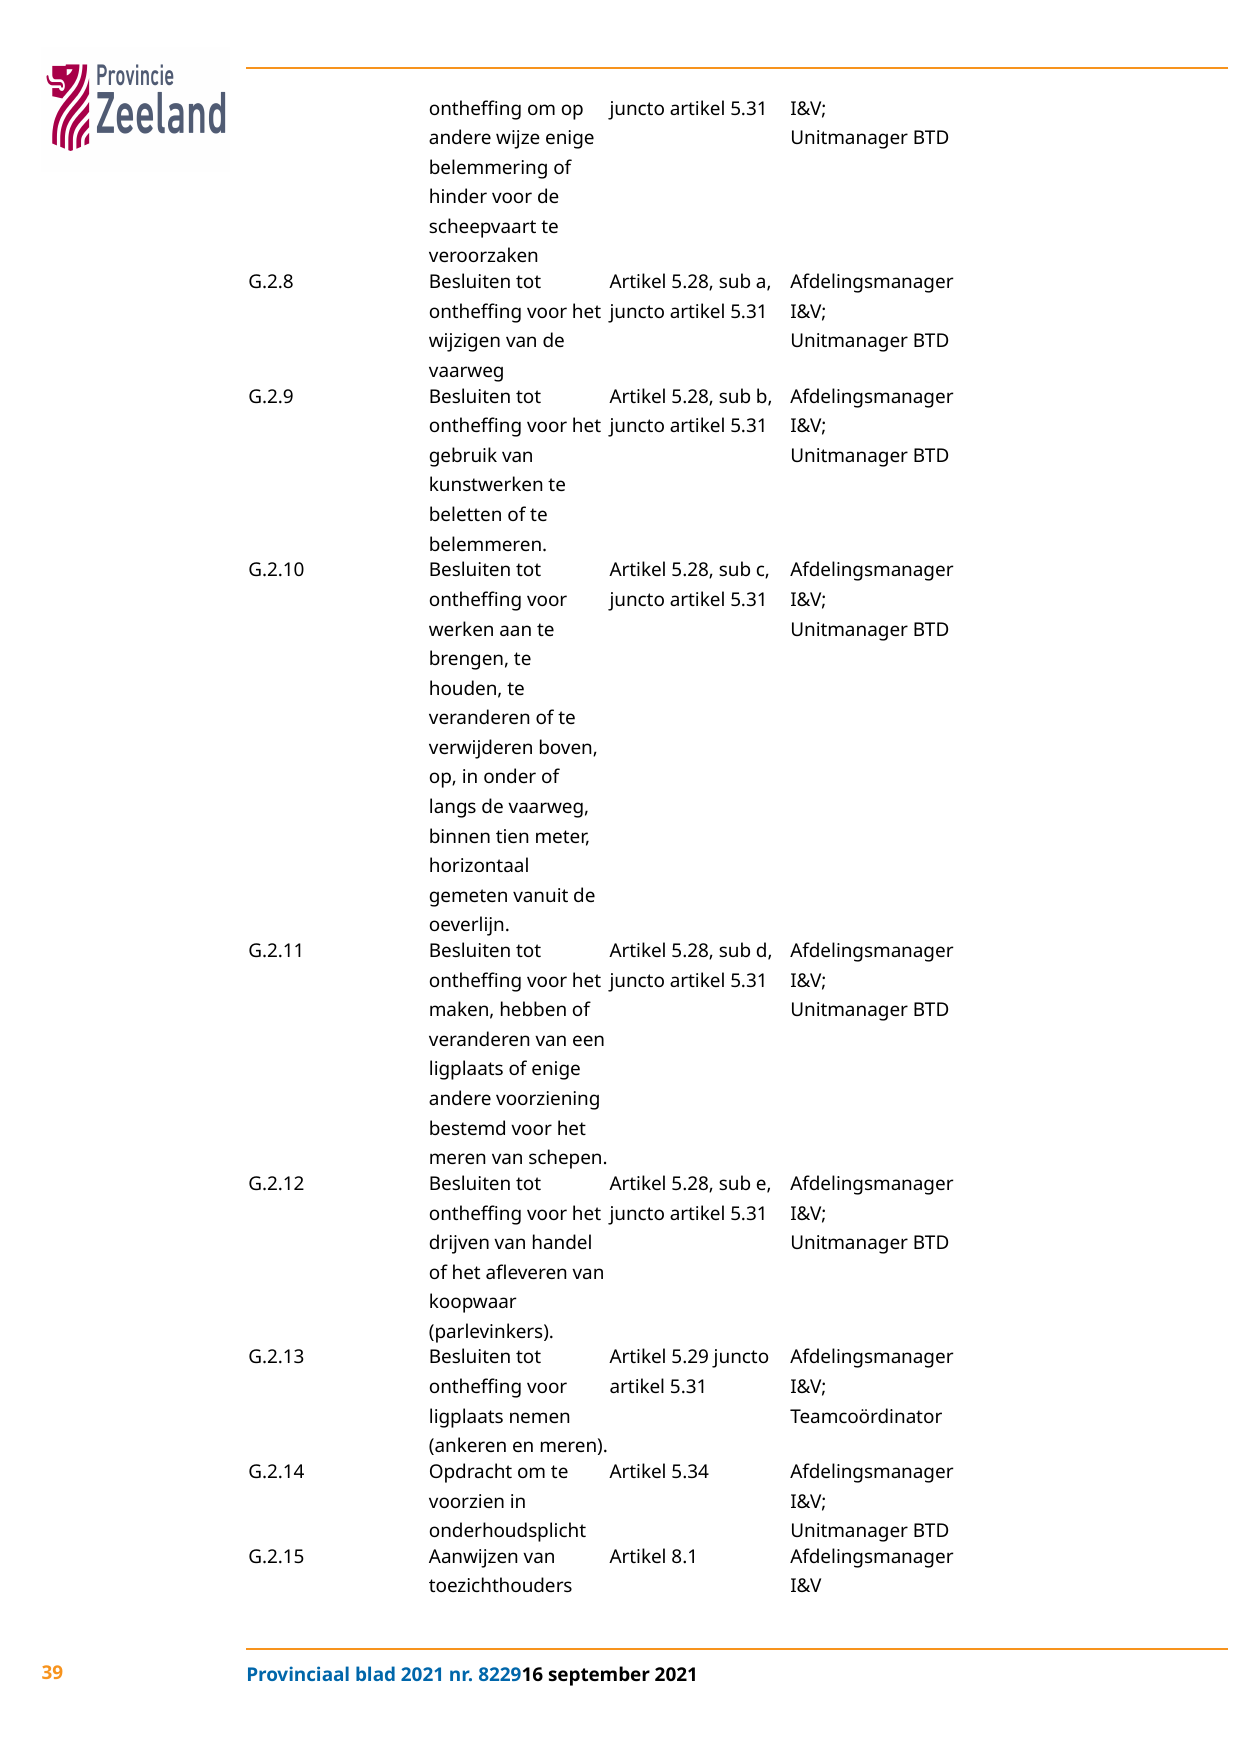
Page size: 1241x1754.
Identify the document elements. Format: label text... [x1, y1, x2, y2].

table_cell Afdelingsmanager I&V [790, 1543, 971, 1598]
table_cell G.2.13 [248, 1344, 429, 1458]
table_cell Besluiten tot ontheffing voor werken aan te brengen, te houden, te veranderen of te verwijderen boven, op, in onder of langs de vaarweg, binnen tien meter, horizontaal gemeten vanuit de oeverlijn. [429, 557, 609, 937]
table_cell G.2.15 [248, 1543, 429, 1598]
table_cell Artikel 5.34 [609, 1458, 790, 1543]
table_cell Afdelingsmanager I&V; Unitmanager BTD [790, 269, 971, 383]
table_cell Aanwijzen van toezichthouders [429, 1543, 609, 1598]
table_cell Afdelingsmanager I&V; Unitmanager BTD [790, 1170, 971, 1344]
table_cell Afdelingsmanager I&V; Unitmanager BTD [790, 937, 971, 1170]
table_cell G.2.12 [248, 1170, 429, 1344]
table_cell [971, 557, 1152, 937]
table_cell [971, 1170, 1152, 1344]
table_cell Besluiten tot ontheffing voor het wijzigen van de vaarweg [429, 269, 609, 383]
table_cell [971, 1458, 1152, 1543]
table_cell Besluiten tot ontheffing voor het gebruik van kunstwerken te beletten of te belemmeren. [429, 383, 609, 557]
table_cell [971, 1543, 1152, 1598]
table_cell [248, 95, 429, 268]
table_cell G.2.8 [248, 269, 429, 383]
table_cell I&V; Unitmanager BTD [790, 95, 971, 268]
table_cell Artikel 5.28, sub d, juncto artikel 5.31 [609, 937, 790, 1170]
table_cell Artikel 5.28, sub a, juncto artikel 5.31 [609, 269, 790, 383]
table_cell Artikel 8.1 [609, 1543, 790, 1598]
table_cell Besluiten tot ontheffing voor ligplaats nemen (ankeren en meren). [429, 1344, 609, 1458]
table_cell ontheffing om op andere wijze enige belemmering of hinder voor de scheepvaart te veroorzaken [429, 95, 609, 268]
table_cell G.2.11 [248, 937, 429, 1170]
table_cell Afdelingsmanager I&V; Unitmanager BTD [790, 1458, 971, 1543]
table_cell Artikel 5.29 juncto artikel 5.31 [609, 1344, 790, 1458]
table_cell Opdracht om te voorzien in onderhoudsplicht [429, 1458, 609, 1543]
table_cell G.2.9 [248, 383, 429, 557]
table_cell G.2.14 [248, 1458, 429, 1543]
table_cell Besluiten tot ontheffing voor het maken, hebben of veranderen van een ligplaats of enige andere voorziening bestemd voor het meren van schepen. [429, 937, 609, 1170]
table_cell Artikel 5.28, sub e, juncto artikel 5.31 [609, 1170, 790, 1344]
table_cell Afdelingsmanager I&V; Unitmanager BTD [790, 557, 971, 937]
table_cell juncto artikel 5.31 [609, 95, 790, 268]
table_cell Besluiten tot ontheffing voor het drijven van handel of het afleveren van koopwaar (parlevinkers). [429, 1170, 609, 1344]
table_cell Artikel 5.28, sub b, juncto artikel 5.31 [609, 383, 790, 557]
picture [41, 47, 231, 172]
table_cell [971, 1344, 1152, 1458]
table_cell [971, 269, 1152, 383]
table_cell [971, 383, 1152, 557]
table_cell [971, 937, 1152, 1170]
table_cell Artikel 5.28, sub c, juncto artikel 5.31 [609, 557, 790, 937]
table_cell G.2.10 [248, 557, 429, 937]
table_cell Afdelingsmanager I&V; Unitmanager BTD [790, 383, 971, 557]
table_cell [971, 95, 1152, 268]
table_cell Afdelingsmanager I&V; Teamcoördinator [790, 1344, 971, 1458]
